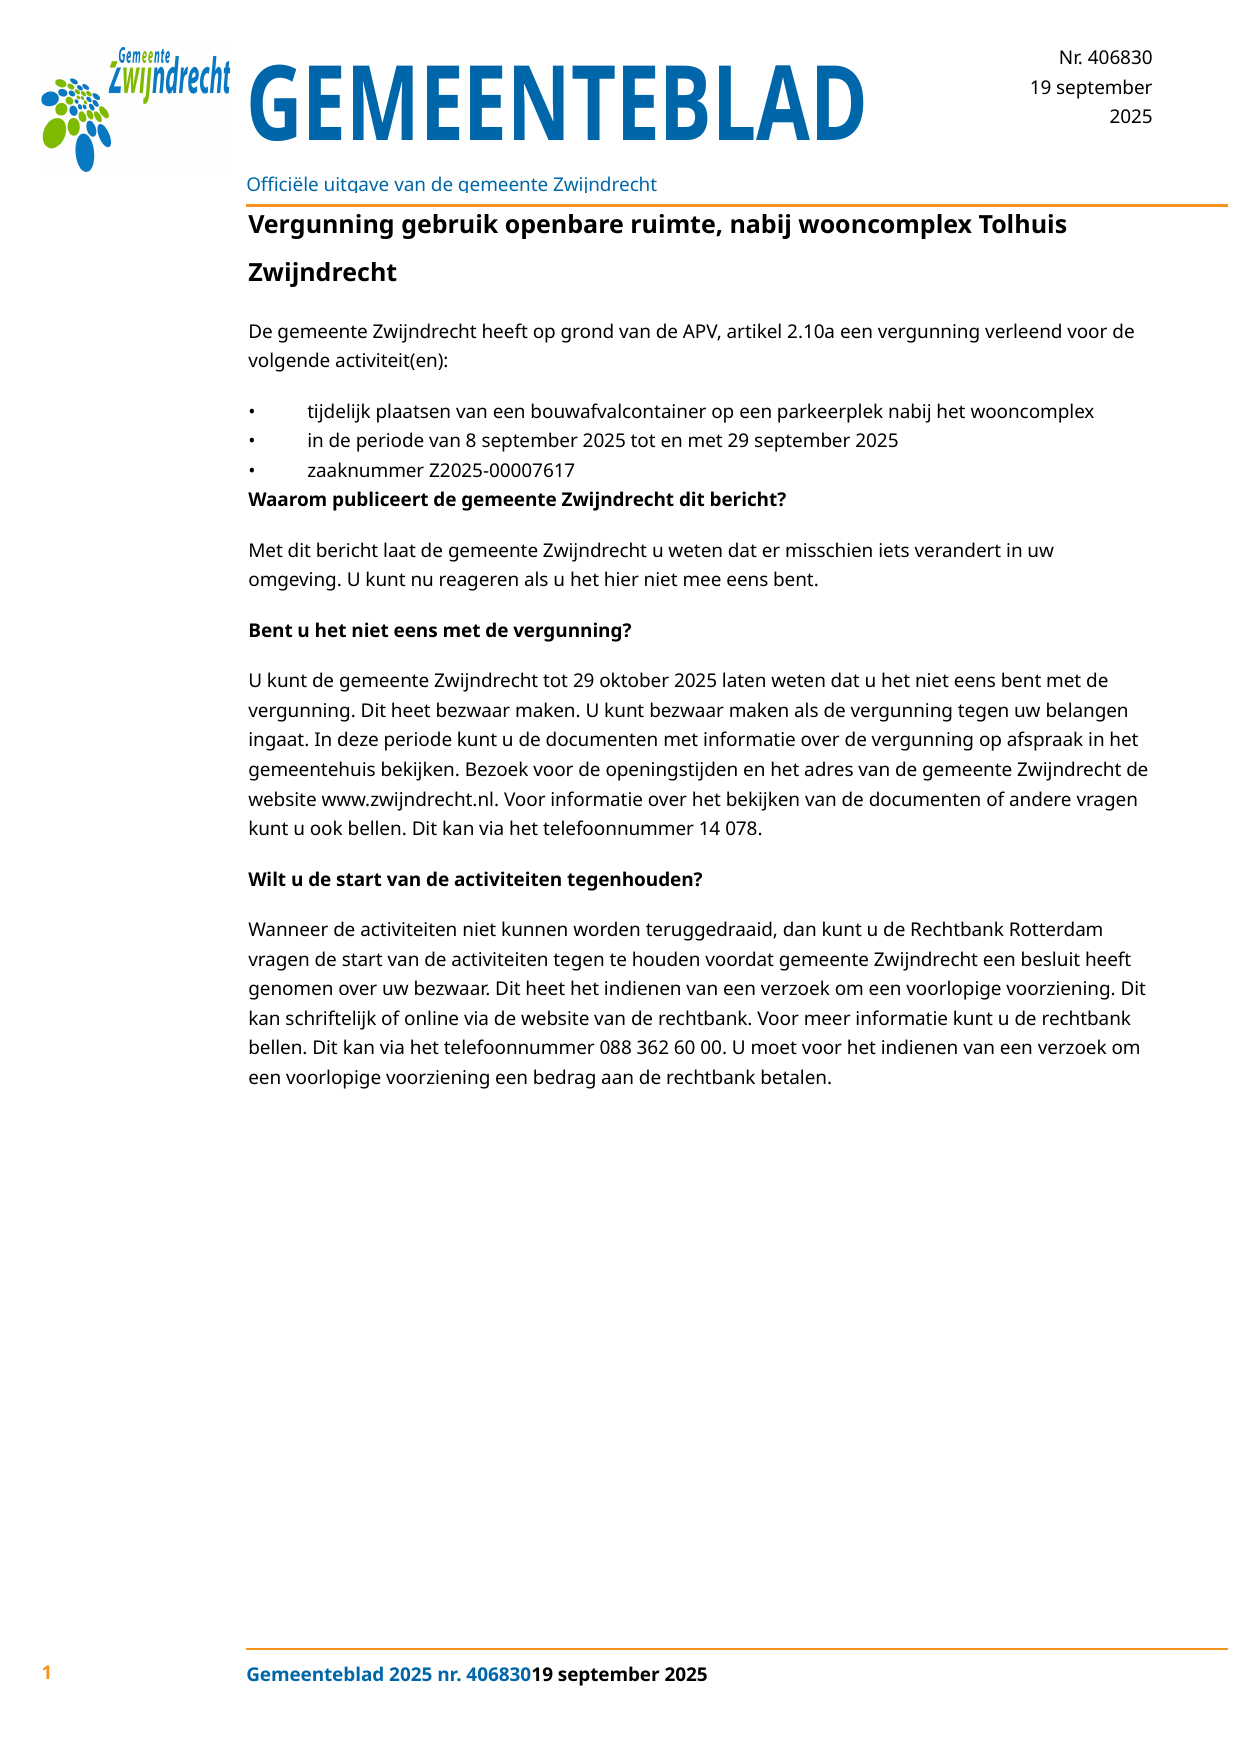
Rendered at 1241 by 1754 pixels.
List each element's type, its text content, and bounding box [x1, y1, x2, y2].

text Bent u het niet eens met de vergunning? [248, 617, 1152, 643]
list zaaknummer Z2025-00007617 [248, 457, 1152, 483]
text U kunt de gemeente Zwijndrecht tot 29 oktober 2025 laten weten dat u het niet eens bent met de vergunning. Dit heet bezwaar maken. U kunt bezwaar maken als de vergunning tegen uw belangen ingaat. In deze periode kunt u de documenten met informatie over de vergunning op afspraak in het gemeentehuis bekijken. Bezoek voor de openingstijden en het adres van de gemeente Zwijndrecht de website www.zwijndrecht.nl. Voor informatie over het bekijken van de documenten of andere vragen kunt u ook bellen. Dit kan via het telefoonnummer 14 078. [248, 667, 1152, 841]
text Wilt u de start van de activiteiten tegenhouden? [248, 866, 1152, 892]
text Wanneer de activiteiten niet kunnen worden teruggedraaid, dan kunt u de Rechtbank Rotterdam vragen de start van de activiteiten tegen te houden voordat gemeente Zwijndrecht een besluit heeft genomen over uw bezwaar. Dit heet het indienen van een verzoek om een voorlopige voorziening. Dit kan schriftelijk of online via de website van de rechtbank. Voor meer informatie kunt u de rechtbank bellen. Dit kan via het telefoonnummer 088 362 60 00. U moet voor het indienen van een verzoek om een voorlopige voorziening een bedrag aan de rechtbank betalen. [248, 916, 1152, 1090]
list in de periode van 8 september 2025 tot en met 29 september 2025 [248, 427, 1152, 453]
text Waarom publiceert de gemeente Zwijndrecht dit bericht? [248, 487, 1152, 512]
text Met dit bericht laat de gemeente Zwijndrecht u weten dat er misschien iets verandert in uw omgeving. U kunt nu reageren als u het hier niet mee eens bent. [248, 537, 1152, 592]
text Vergunning gebruik openbare ruimte, nabij wooncomplex Tolhuis Zwijndrecht [248, 207, 1152, 288]
list tijdelijk plaatsen van een bouwafvalcontainer op een parkeerplek nabij het wooncomplex [248, 398, 1152, 424]
picture [41, 47, 231, 172]
text De gemeente Zwijndrecht heeft op grond van de APV, artikel 2.10a een vergunning verleend voor de volgende activiteit(en): [248, 318, 1152, 373]
